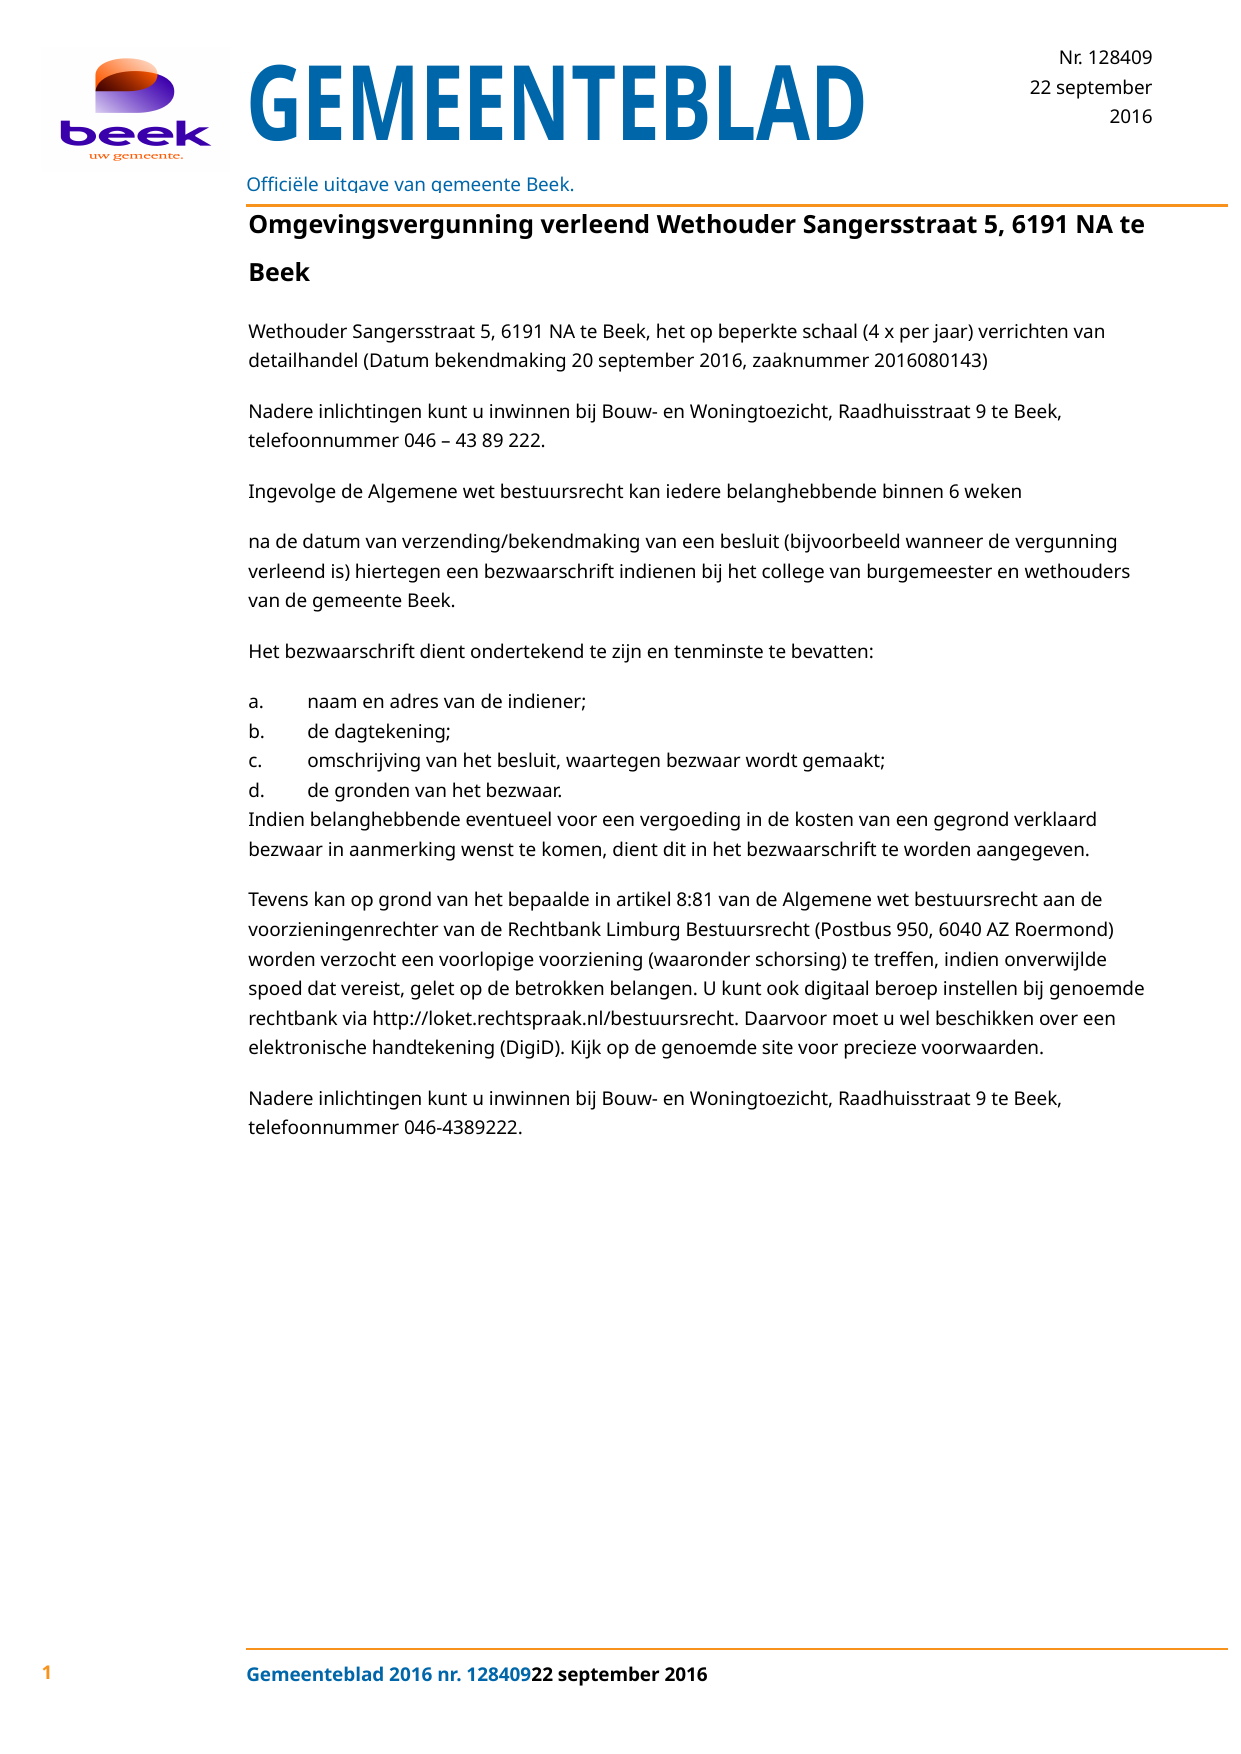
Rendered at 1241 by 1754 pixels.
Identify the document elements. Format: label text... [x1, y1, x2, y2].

text na de datum van verzending/bekendmaking van een besluit (bijvoorbeeld wanneer de vergunning verleend is) hiertegen een bezwaarschrift indienen bij het college van burgemeester en wethouders van de gemeente Beek. [248, 528, 1152, 613]
text Het bezwaarschrift dient ondertekend te zijn en tenminste te bevatten: [248, 638, 1152, 664]
list de gronden van het bezwaar. [248, 777, 1152, 803]
text Wethouder Sangersstraat 5, 6191 NA te Beek, het op beperkte schaal (4 x per jaar) verrichten van detailhandel (Datum bekendmaking 20 september 2016, zaaknummer 2016080143) [248, 318, 1152, 373]
picture [41, 47, 231, 172]
text Tevens kan op grond van het bepaalde in artikel 8:81 van de Algemene wet bestuursrecht aan de voorzieningenrechter van de Rechtbank Limburg Bestuursrecht (Postbus 950, 6040 AZ Roermond) worden verzocht een voorlopige voorziening (waaronder schorsing) te treffen, indien onverwijlde spoed dat vereist, gelet op de betrokken belangen. U kunt ook digitaal beroep instellen bij genoemde rechtbank via http://loket.rechtspraak.nl/bestuursrecht. Daarvoor moet u wel beschikken over een elektronische handtekening (DigiD). Kijk op de genoemde site voor precieze voorwaarden. [248, 887, 1152, 1060]
list omschrijving van het besluit, waartegen bezwaar wordt gemaakt; [248, 747, 1152, 773]
text Nadere inlichtingen kunt u inwinnen bij Bouw- en Woningtoezicht, Raadhuisstraat 9 te Beek, telefoonnummer 046-4389222. [248, 1085, 1152, 1140]
text Ingevolge de Algemene wet bestuursrecht kan iedere belanghebbende binnen 6 weken [248, 478, 1152, 504]
list de dagtekening; [248, 718, 1152, 744]
text Nadere inlichtingen kunt u inwinnen bij Bouw- en Woningtoezicht, Raadhuisstraat 9 te Beek, telefoonnummer 046 – 43 89 222. [248, 398, 1152, 453]
text Indien belanghebbende eventueel voor een vergoeding in de kosten van een gegrond verklaard bezwaar in aanmerking wenst te komen, dient dit in het bezwaarschrift te worden aangegeven. [248, 807, 1152, 862]
text Omgevingsvergunning verleend Wethouder Sangersstraat 5, 6191 NA te Beek [248, 207, 1152, 288]
list naam en adres van de indiener; [248, 688, 1152, 714]
